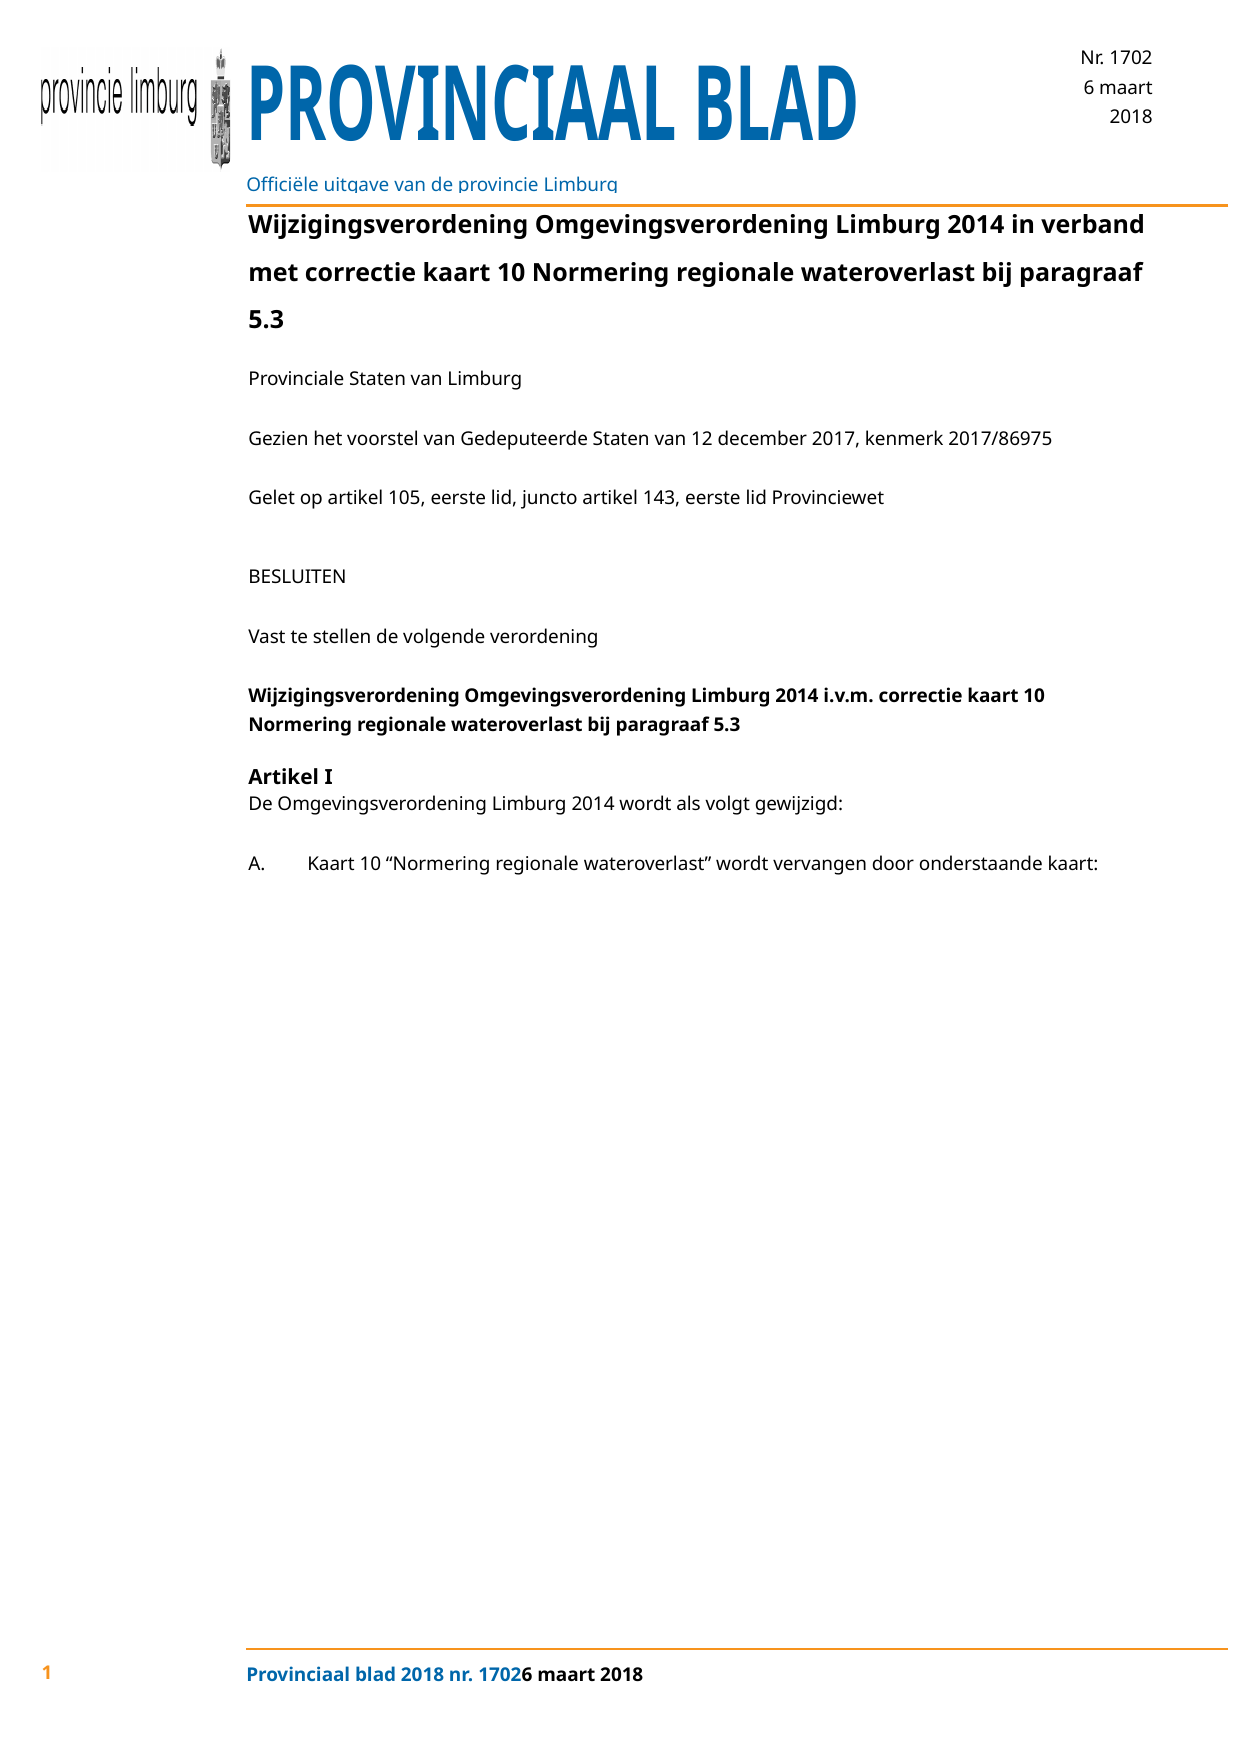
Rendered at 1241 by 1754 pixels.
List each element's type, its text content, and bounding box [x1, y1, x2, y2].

text BESLUITEN [248, 564, 1152, 589]
text Gezien het voorstel van Gedeputeerde Staten van 12 december 2017, kenmerk 2017/86975 [248, 425, 1152, 450]
text Artikel I [248, 762, 1152, 791]
picture [41, 47, 231, 172]
text Vast te stellen de volgende verordening [248, 623, 1152, 649]
text De Omgevingsverordening Limburg 2014 wordt als volgt gewijzigd: [248, 791, 1152, 816]
text Wijzigingsverordening Omgevingsverordening Limburg 2014 i.v.m. correctie kaart 10 Normering regionale wateroverlast bij paragraaf 5.3 [248, 682, 1152, 737]
text Wijzigingsverordening Omgevingsverordening Limburg 2014 in verband met correctie kaart 10 Normering regionale wateroverlast bij paragraaf 5.3 [248, 207, 1152, 336]
list Kaart 10 “Normering regionale wateroverlast” wordt vervangen door onderstaande kaart: [248, 850, 1152, 875]
text Gelet op artikel 105, eerste lid, juncto artikel 143, eerste lid Provinciewet [248, 484, 1152, 509]
text Provinciale Staten van Limburg [248, 366, 1152, 391]
